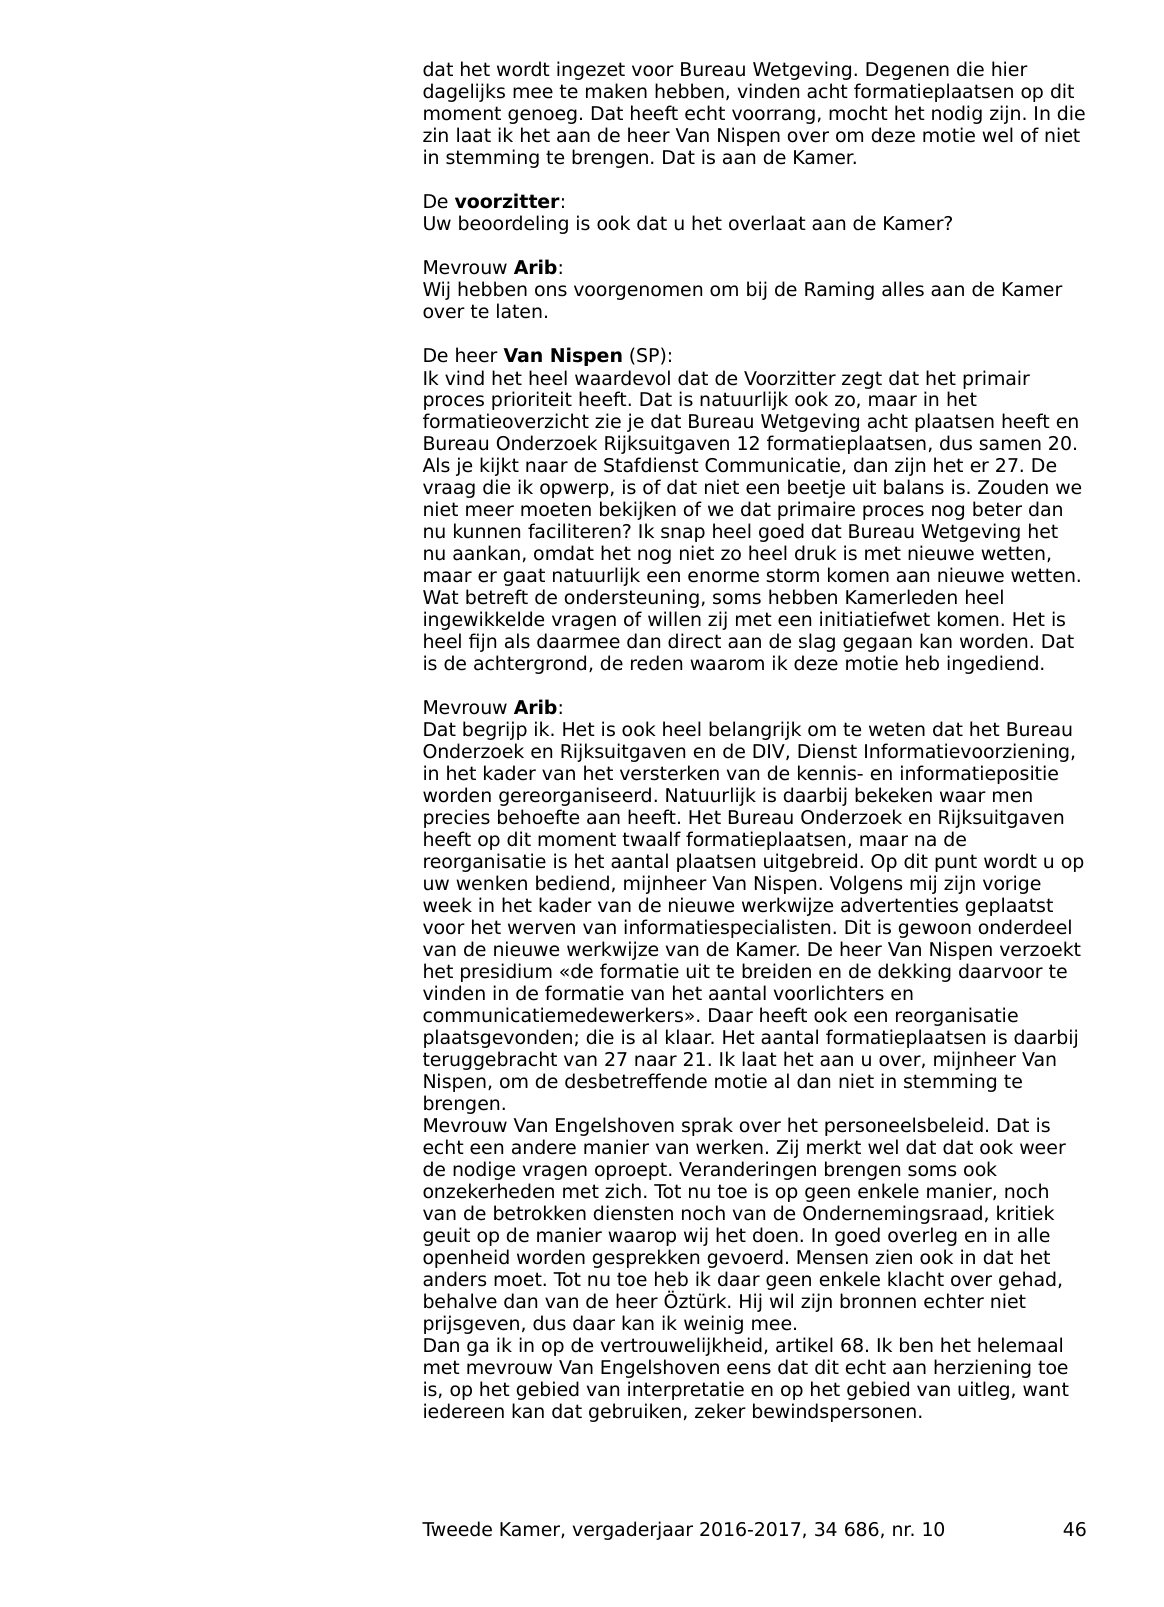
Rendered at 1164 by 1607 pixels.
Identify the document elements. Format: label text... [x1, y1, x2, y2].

text De voorzitter: [422, 191, 1087, 213]
text Uw beoordeling is ook dat u het overlaat aan de Kamer? [422, 213, 1087, 235]
text Wij hebben ons voorgenomen om bij de Raming alles aan de Kamer over te laten. [422, 279, 1087, 323]
text Dan ga ik in op de vertrouwelijkheid, artikel 68. Ik ben het helemaal met mevrouw Van Engelshoven eens dat dit echt aan herziening toe is, op het gebied van interpretatie en op het gebied van uitleg, want iedereen kan dat gebruiken, zeker bewindspersonen. [422, 1335, 1087, 1423]
text dat het wordt ingezet voor Bureau Wetgeving. Degenen die hier dagelijks mee te maken hebben, vinden acht formatieplaatsen op dit moment genoeg. Dat heeft echt voorrang, mocht het nodig zijn. In die zin laat ik het aan de heer Van Nispen over om deze motie wel of niet in stemming te brengen. Dat is aan de Kamer. [422, 59, 1087, 169]
text Mevrouw Arib: [422, 697, 1087, 719]
text Mevrouw Van Engelshoven sprak over het personeelsbeleid. Dat is echt een andere manier van werken. Zij merkt wel dat dat ook weer de nodige vragen oproept. Veranderingen brengen soms ook onzekerheden met zich. Tot nu toe is op geen enkele manier, noch van de betrokken diensten noch van de Ondernemingsraad, kritiek geuit op de manier waarop wij het doen. In goed overleg en in alle openheid worden gesprekken gevoerd. Mensen zien ook in dat het anders moet. Tot nu toe heb ik daar geen enkele klacht over gehad, behalve dan van de heer Öztürk. Hij wil zijn bronnen echter niet prijsgeven, dus daar kan ik weinig mee. [422, 1115, 1087, 1335]
text Mevrouw Arib: [422, 257, 1087, 279]
text Ik vind het heel waardevol dat de Voorzitter zegt dat het primair proces prioriteit heeft. Dat is natuurlijk ook zo, maar in het formatieoverzicht zie je dat Bureau Wetgeving acht plaatsen heeft en Bureau Onderzoek Rijksuitgaven 12 formatieplaatsen, dus samen 20. Als je kijkt naar de Stafdienst Communicatie, dan zijn het er 27. De vraag die ik opwerp, is of dat niet een beetje uit balans is. Zouden we niet meer moeten bekijken of we dat primaire proces nog beter dan nu kunnen faciliteren? Ik snap heel goed dat Bureau Wetgeving het nu aankan, omdat het nog niet zo heel druk is met nieuwe wetten, maar er gaat natuurlijk een enorme storm komen aan nieuwe wetten. Wat betreft de ondersteuning, soms hebben Kamerleden heel ingewikkelde vragen of willen zij met een initiatiefwet komen. Het is heel fijn als daarmee dan direct aan de slag gegaan kan worden. Dat is de achtergrond, de reden waarom ik deze motie heb ingediend. [422, 367, 1087, 675]
text Dat begrijp ik. Het is ook heel belangrijk om te weten dat het Bureau Onderzoek en Rijksuitgaven en de DIV, Dienst Informatievoorziening, in het kader van het versterken van de kennis- en informatiepositie worden gereorganiseerd. Natuurlijk is daarbij bekeken waar men precies behoefte aan heeft. Het Bureau Onderzoek en Rijksuitgaven heeft op dit moment twaalf formatieplaatsen, maar na de reorganisatie is het aantal plaatsen uitgebreid. Op dit punt wordt u op uw wenken bediend, mijnheer Van Nispen. Volgens mij zijn vorige week in het kader van de nieuwe werkwijze advertenties geplaatst voor het werven van informatiespecialisten. Dit is gewoon onderdeel van de nieuwe werkwijze van de Kamer. De heer Van Nispen verzoekt het presidium «de formatie uit te breiden en de dekking daarvoor te vinden in de formatie van het aantal voorlichters en communicatiemedewerkers». Daar heeft ook een reorganisatie plaatsgevonden; die is al klaar. Het aantal formatieplaatsen is daarbij teruggebracht van 27 naar 21. Ik laat het aan u over, mijnheer Van Nispen, om de desbetreffende motie al dan niet in stemming te brengen. [422, 719, 1087, 1115]
text De heer Van Nispen (SP): [422, 345, 1087, 367]
